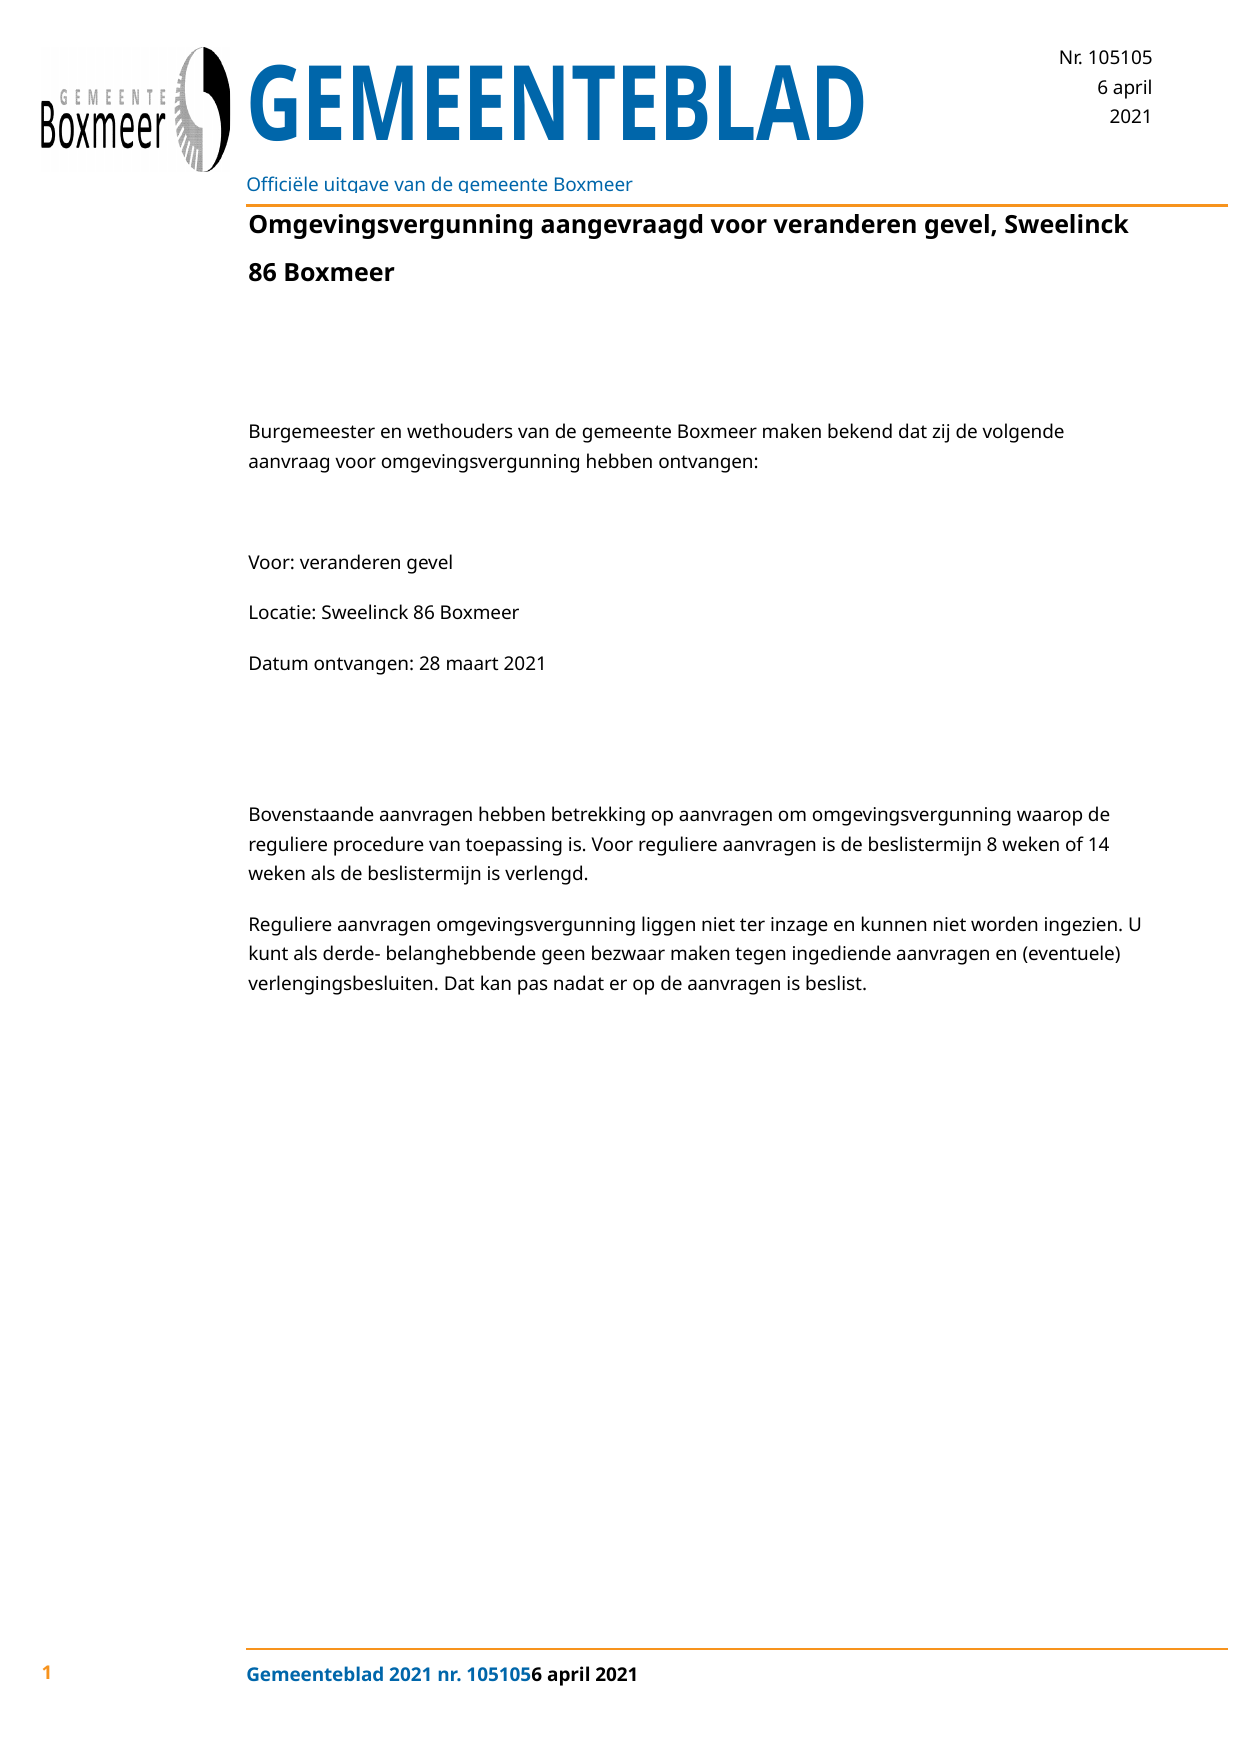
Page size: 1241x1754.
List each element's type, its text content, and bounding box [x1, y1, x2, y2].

text Omgevingsvergunning aangevraagd voor veranderen gevel, Sweelinck 86 Boxmeer [248, 207, 1152, 288]
text Locatie: Sweelinck 86 Boxmeer [248, 599, 1152, 625]
text Voor: veranderen gevel [248, 549, 1152, 575]
text Bovenstaande aanvragen hebben betrekking op aanvragen om omgevingsvergunning waarop de reguliere procedure van toepassing is. Voor reguliere aanvragen is de beslistermijn 8 weken of 14 weken als de beslistermijn is verlengd. [248, 801, 1152, 886]
picture [41, 47, 231, 172]
text Datum ontvangen: 28 maart 2021 [248, 650, 1152, 676]
text Reguliere aanvragen omgevingsvergunning liggen niet ter inzage en kunnen niet worden ingezien. U kunt als derde- belanghebbende geen bezwaar maken tegen ingediende aanvragen en (eventuele) verlengingsbesluiten. Dat kan pas nadat er op de aanvragen is beslist. [248, 911, 1152, 996]
text Burgemeester en wethouders van de gemeente Boxmeer maken bekend dat zij de volgende aanvraag voor omgevingsvergunning hebben ontvangen: [248, 419, 1152, 474]
